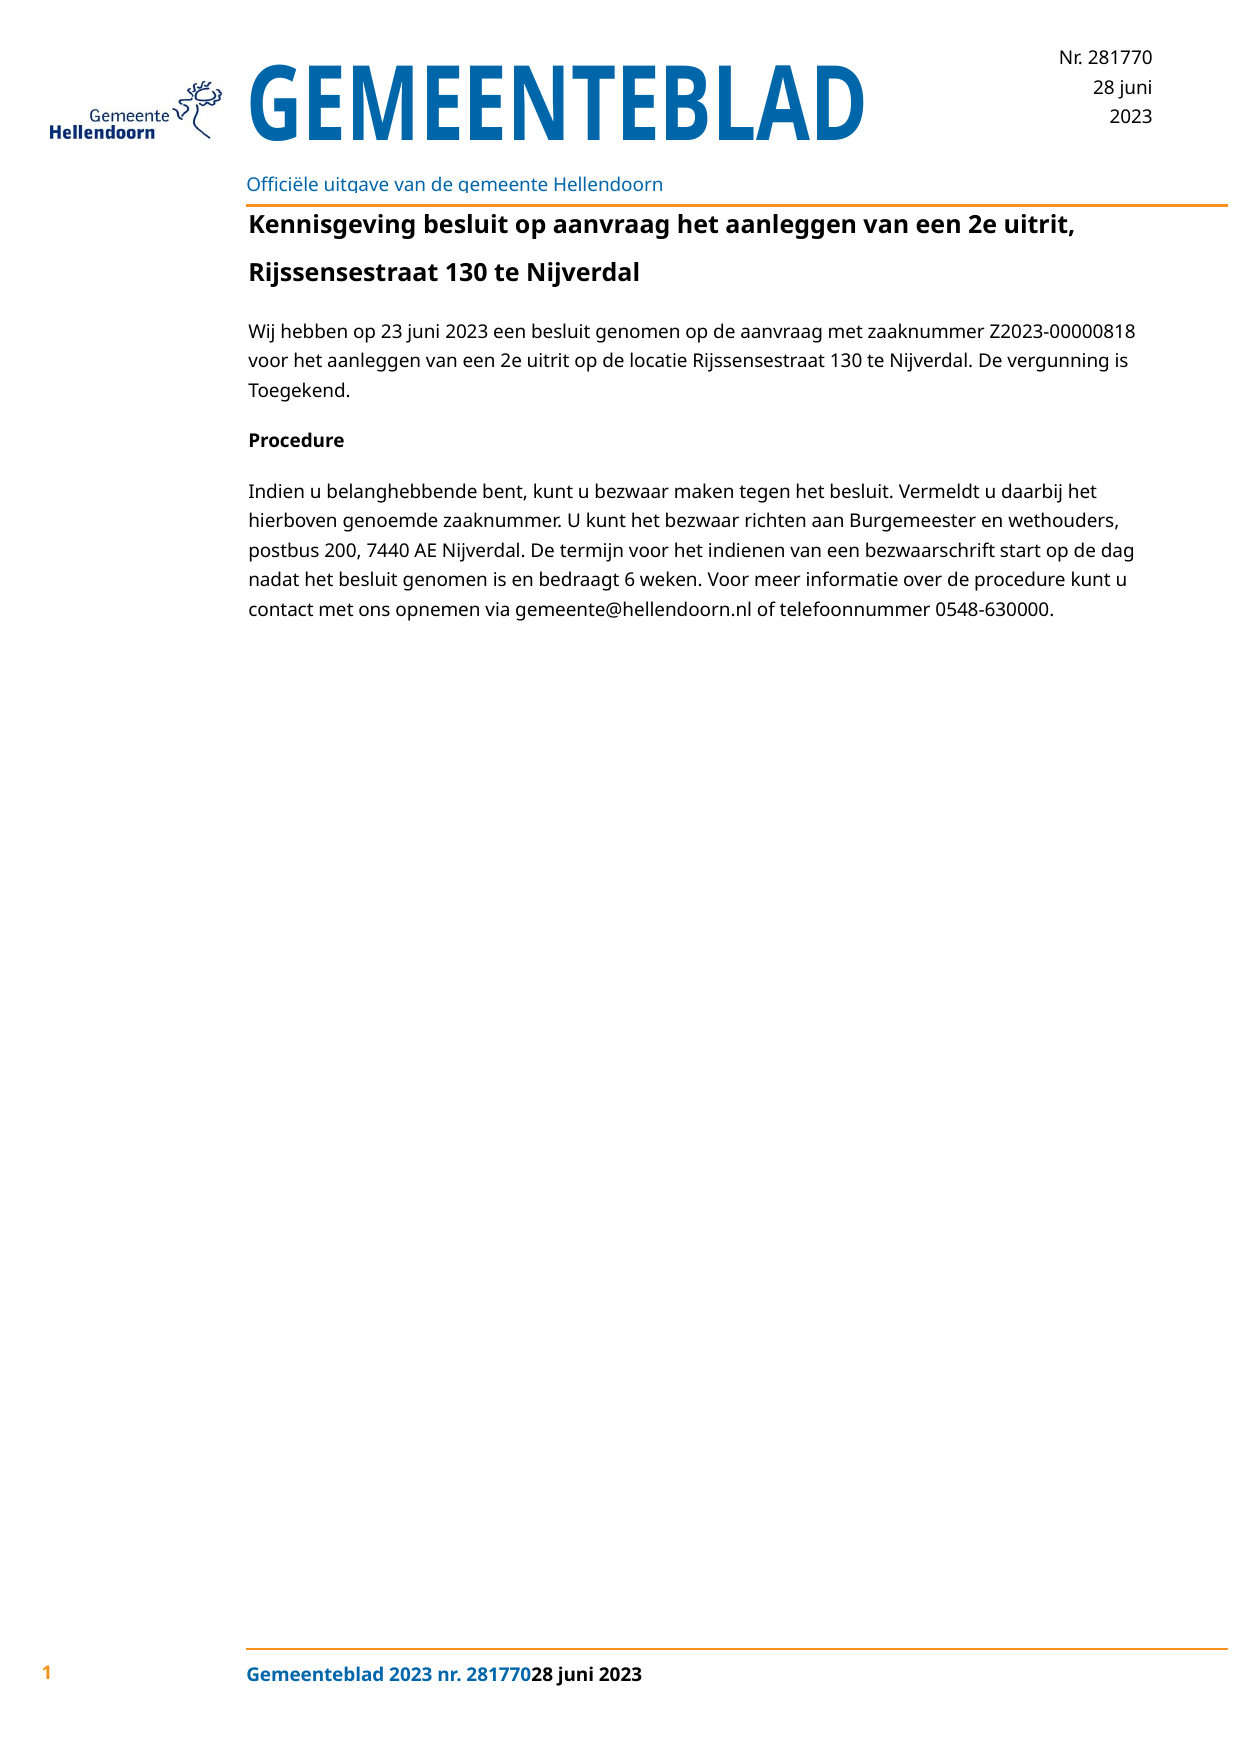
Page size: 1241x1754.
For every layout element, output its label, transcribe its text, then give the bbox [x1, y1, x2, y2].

text Wij hebben op 23 juni 2023 een besluit genomen op de aanvraag met zaaknummer Z2023-00000818 voor het aanleggen van een 2e uitrit op de locatie Rijssensestraat 130 te Nijverdal. De vergunning is Toegekend. [248, 318, 1152, 403]
text Indien u belanghebbende bent, kunt u bezwaar maken tegen het besluit. Vermeldt u daarbij het hierboven genoemde zaaknummer. U kunt het bezwaar richten aan Burgemeester en wethouders, postbus 200, 7440 AE Nijverdal. De termijn voor het indienen van een bezwaarschrift start op de dag nadat het besluit genomen is en bedraagt 6 weken. Voor meer informatie over de procedure kunt u contact met ons opnemen via gemeente@hellendoorn.nl of telefoonnummer 0548-630000. [248, 478, 1152, 622]
text Kennisgeving besluit op aanvraag het aanleggen van een 2e uitrit, Rijssensestraat 130 te Nijverdal [248, 207, 1152, 288]
text Procedure [248, 427, 1152, 453]
picture [41, 47, 231, 172]
